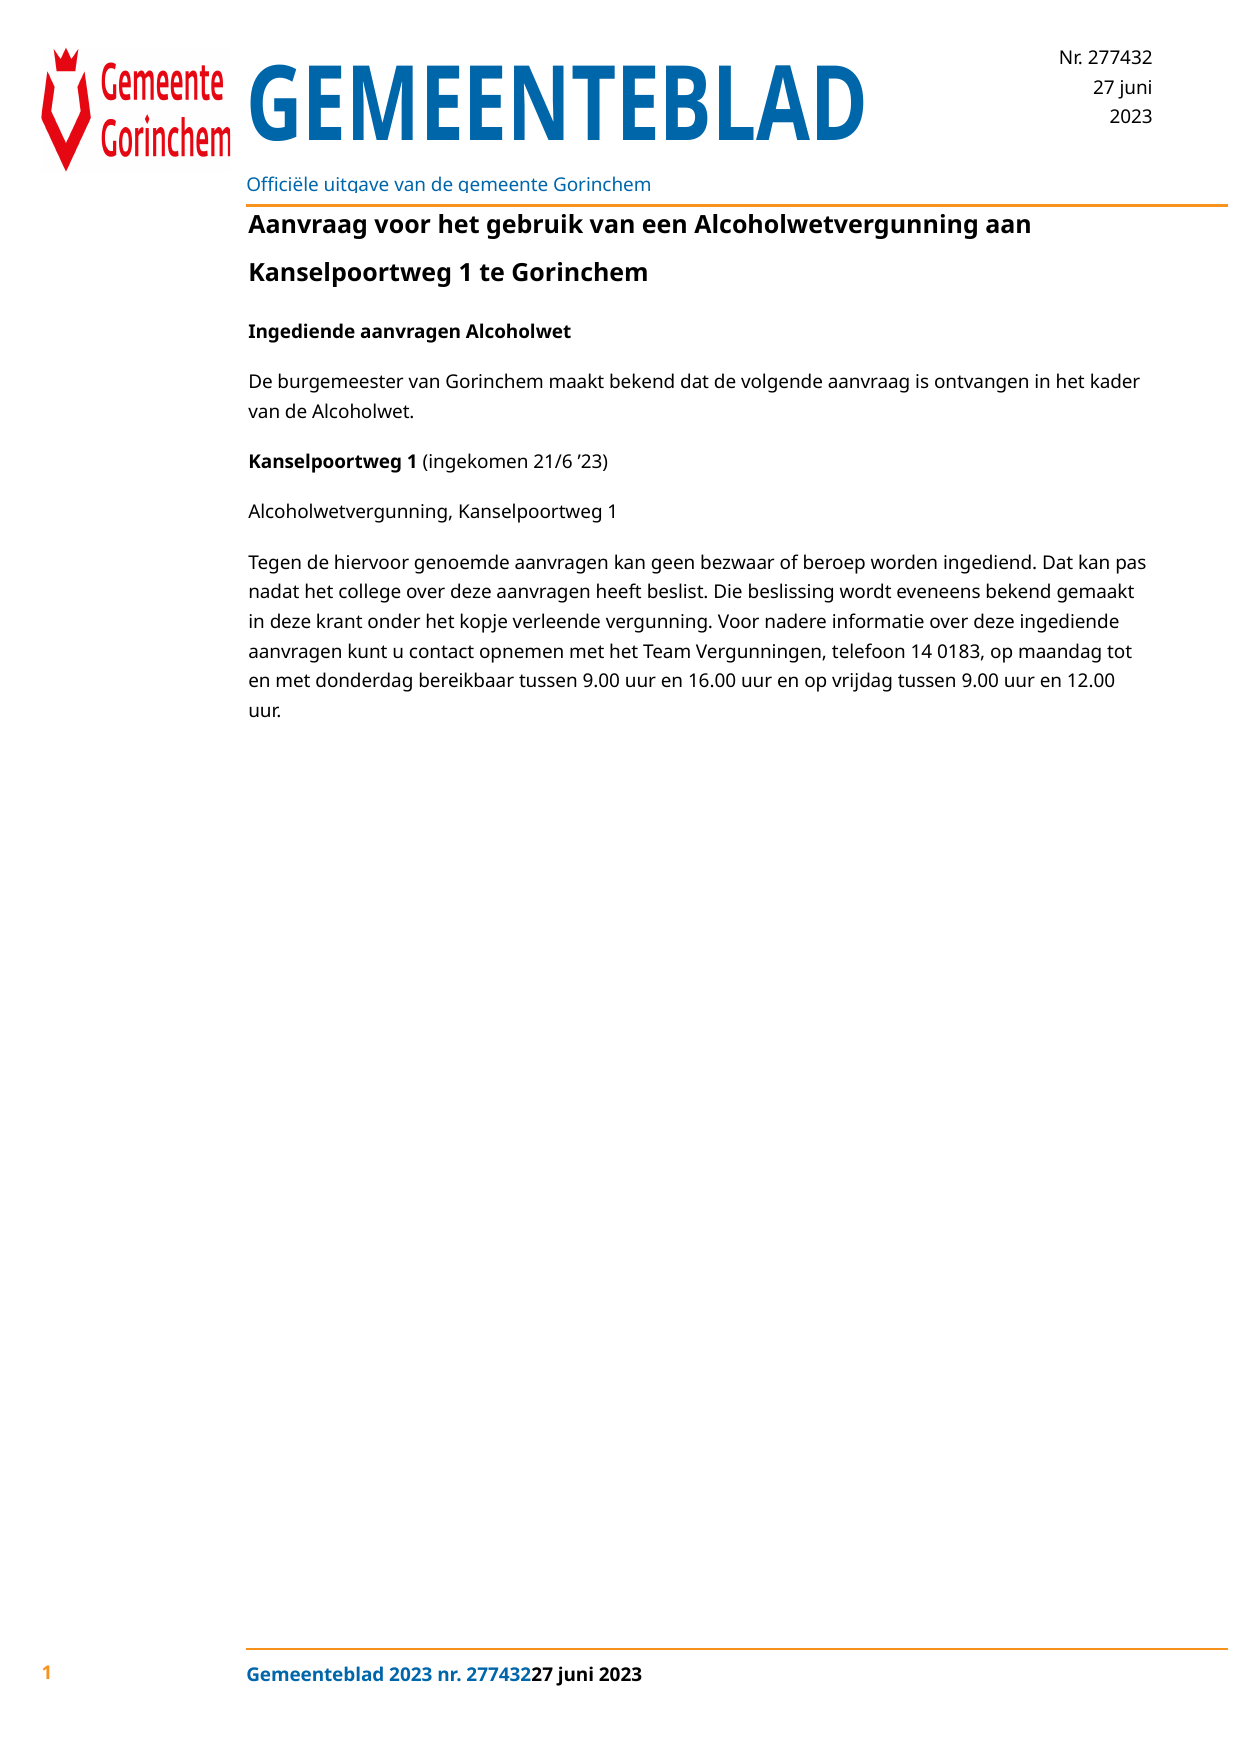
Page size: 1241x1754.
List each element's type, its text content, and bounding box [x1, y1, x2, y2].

text Alcoholwetvergunning, Kanselpoortweg 1 [248, 499, 1152, 524]
text Kanselpoortweg 1 (ingekomen 21/6 ’23) [248, 448, 1152, 474]
picture [41, 47, 231, 172]
text Tegen de hiervoor genoemde aanvragen kan geen bezwaar of beroep worden ingediend. Dat kan pas nadat het college over deze aanvragen heeft beslist. Die beslissing wordt eveneens bekend gemaakt in deze krant onder het kopje verleende vergunning. Voor nadere informatie over deze ingediende aanvragen kunt u contact opnemen met het Team Vergunningen, telefoon 14 0183, op maandag tot en met donderdag bereikbaar tussen 9.00 uur en 16.00 uur en op vrijdag tussen 9.00 uur en 12.00 uur. [248, 549, 1152, 723]
text Ingediende aanvragen Alcoholwet [248, 318, 1152, 344]
text Aanvraag voor het gebruik van een Alcoholwetvergunning aan Kanselpoortweg 1 te Gorinchem [248, 207, 1152, 288]
text De burgemeester van Gorinchem maakt bekend dat de volgende aanvraag is ontvangen in het kader van de Alcoholwet. [248, 368, 1152, 424]
